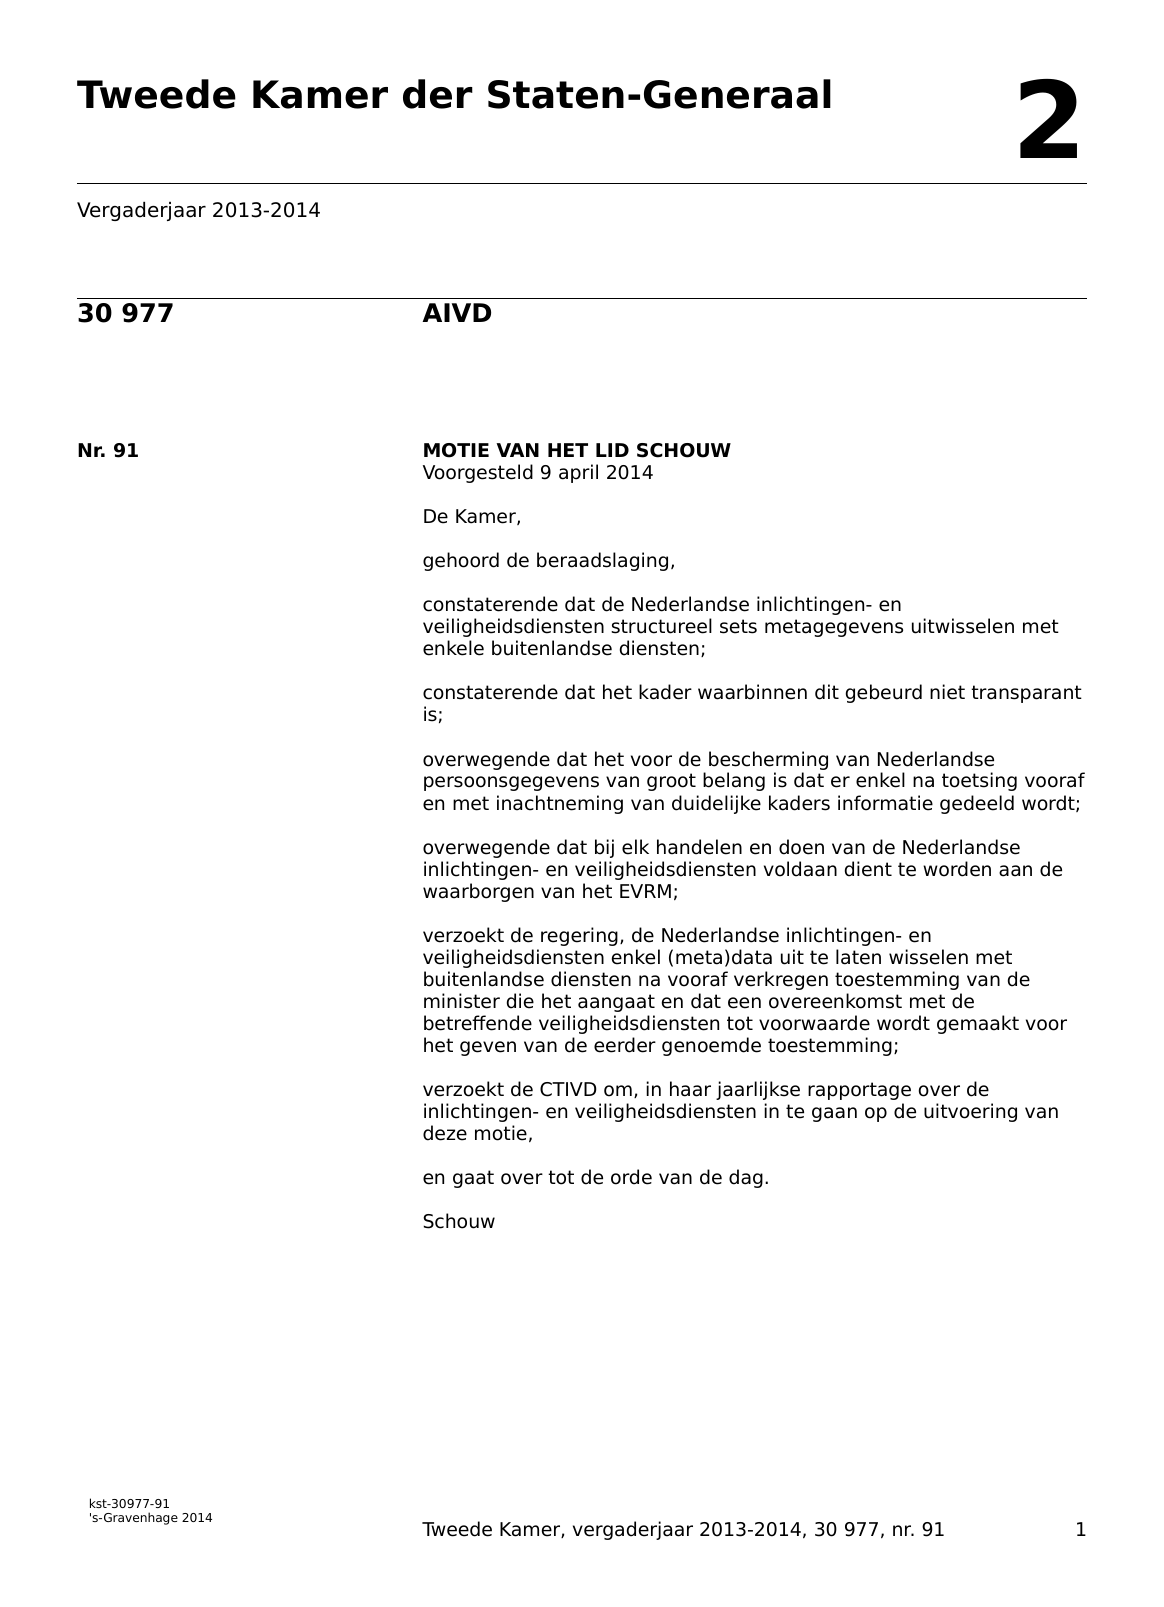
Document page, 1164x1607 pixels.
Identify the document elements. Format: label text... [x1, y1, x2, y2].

table_header Tweede Kamer der Staten-Generaal [77, 59, 886, 183]
text constaterende dat het kader waarbinnen dit gebeurd niet transparant is; [422, 682, 1087, 726]
text verzoekt de regering, de Nederlandse inlichtingen- en veiligheidsdiensten enkel (meta)data uit te laten wisselen met buitenlandse diensten na vooraf verkregen toestemming van de minister die het aangaat en dat een overeenkomst met de betreffende veiligheidsdiensten tot voorwaarde wordt gemaakt voor het geven van de eerder genoemde toestemming; [422, 925, 1087, 1057]
text kst-30977-91 [88, 1497, 323, 1511]
table_cell Vergaderjaar 2013-2014 [77, 184, 1087, 298]
text verzoekt de CTIVD om, in haar jaarlijkse rapportage over de inlichtingen- en veiligheidsdiensten in te gaan op de uitvoering van deze motie, [422, 1079, 1087, 1145]
text overwegende dat het voor de bescherming van Nederlandse persoonsgegevens van groot belang is dat er enkel na toetsing vooraf en met inachtneming van duidelijke kaders informatie gedeeld wordt; [422, 748, 1087, 814]
text overwegende dat bij elk handelen en doen van de Nederlandse inlichtingen- en veiligheidsdiensten voldaan dient te worden aan de waarborgen van het EVRM; [422, 837, 1087, 902]
subtitle 30 977 AIVD [77, 299, 1087, 329]
text 's-Gravenhage 2014 [88, 1511, 323, 1525]
table_header 2 [886, 59, 1087, 183]
text Schouw [422, 1211, 1087, 1233]
text Voorgesteld 9 april 2014 [422, 462, 1087, 484]
text constaterende dat de Nederlandse inlichtingen- en veiligheidsdiensten structureel sets metagegevens uitwisselen met enkele buitenlandse diensten; [422, 594, 1087, 660]
text gehoord de beraadslaging, [422, 550, 1087, 572]
text De Kamer, [422, 506, 1087, 528]
subtitle Nr. 91 MOTIE VAN HET LID SCHOUW [77, 440, 1087, 462]
text en gaat over tot de orde van de dag. [422, 1167, 1087, 1189]
